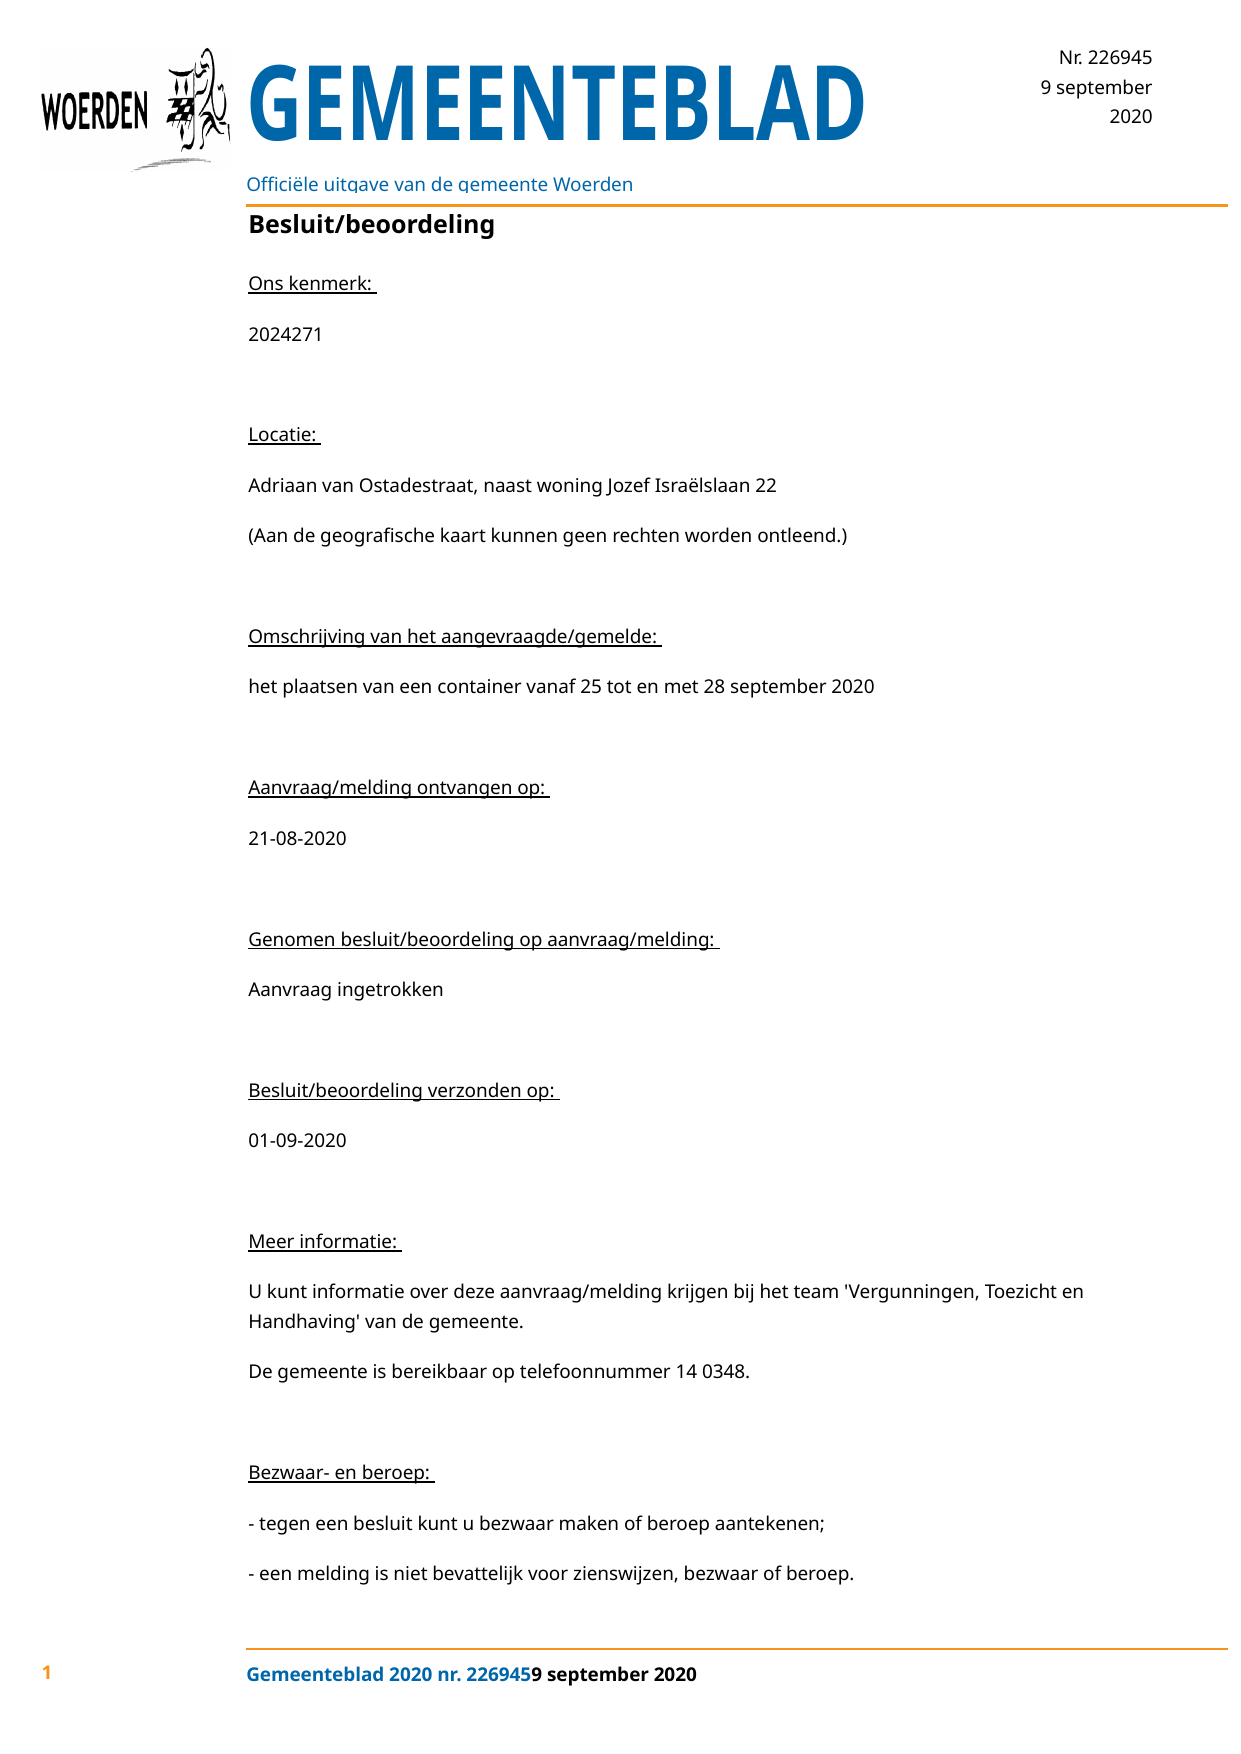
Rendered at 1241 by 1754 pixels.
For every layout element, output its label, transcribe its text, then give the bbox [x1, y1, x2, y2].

text U kunt informatie over deze aanvraag/melding krijgen bij het team 'Vergunningen, Toezicht en Handhaving' van de gemeente. [248, 1279, 1152, 1334]
text 01-09-2020 [248, 1127, 1152, 1153]
text Meer informatie: [248, 1228, 1152, 1254]
text Ons kenmerk: [248, 270, 1152, 296]
text Besluit/beoordeling verzonden op: [248, 1077, 1152, 1103]
text Adriaan van Ostadestraat, naast woning Jozef Israëlslaan 22 [248, 472, 1152, 498]
text het plaatsen van een container vanaf 25 tot en met 28 september 2020 [248, 674, 1152, 699]
text Genomen besluit/beoordeling op aanvraag/melding: [248, 926, 1152, 951]
text 21-08-2020 [248, 825, 1152, 851]
text 2024271 [248, 321, 1152, 346]
text Aanvraag ingetrokken [248, 976, 1152, 1002]
text Locatie: [248, 422, 1152, 447]
text Omschrijving van het aangevraagde/gemelde: [248, 623, 1152, 649]
text Aanvraag/melding ontvangen op: [248, 774, 1152, 800]
text (Aan de geografische kaart kunnen geen rechten worden ontleend.) [248, 522, 1152, 548]
text De gemeente is bereikbaar op telefoonnummer 14 0348. [248, 1359, 1152, 1384]
text Besluit/beoordeling [248, 207, 1152, 241]
picture [41, 47, 231, 172]
text - tegen een besluit kunt u bezwaar maken of beroep aantekenen; [248, 1510, 1152, 1536]
text Bezwaar- en beroep: [248, 1459, 1152, 1485]
text - een melding is niet bevattelijk voor zienswijzen, bezwaar of beroep. [248, 1560, 1152, 1586]
